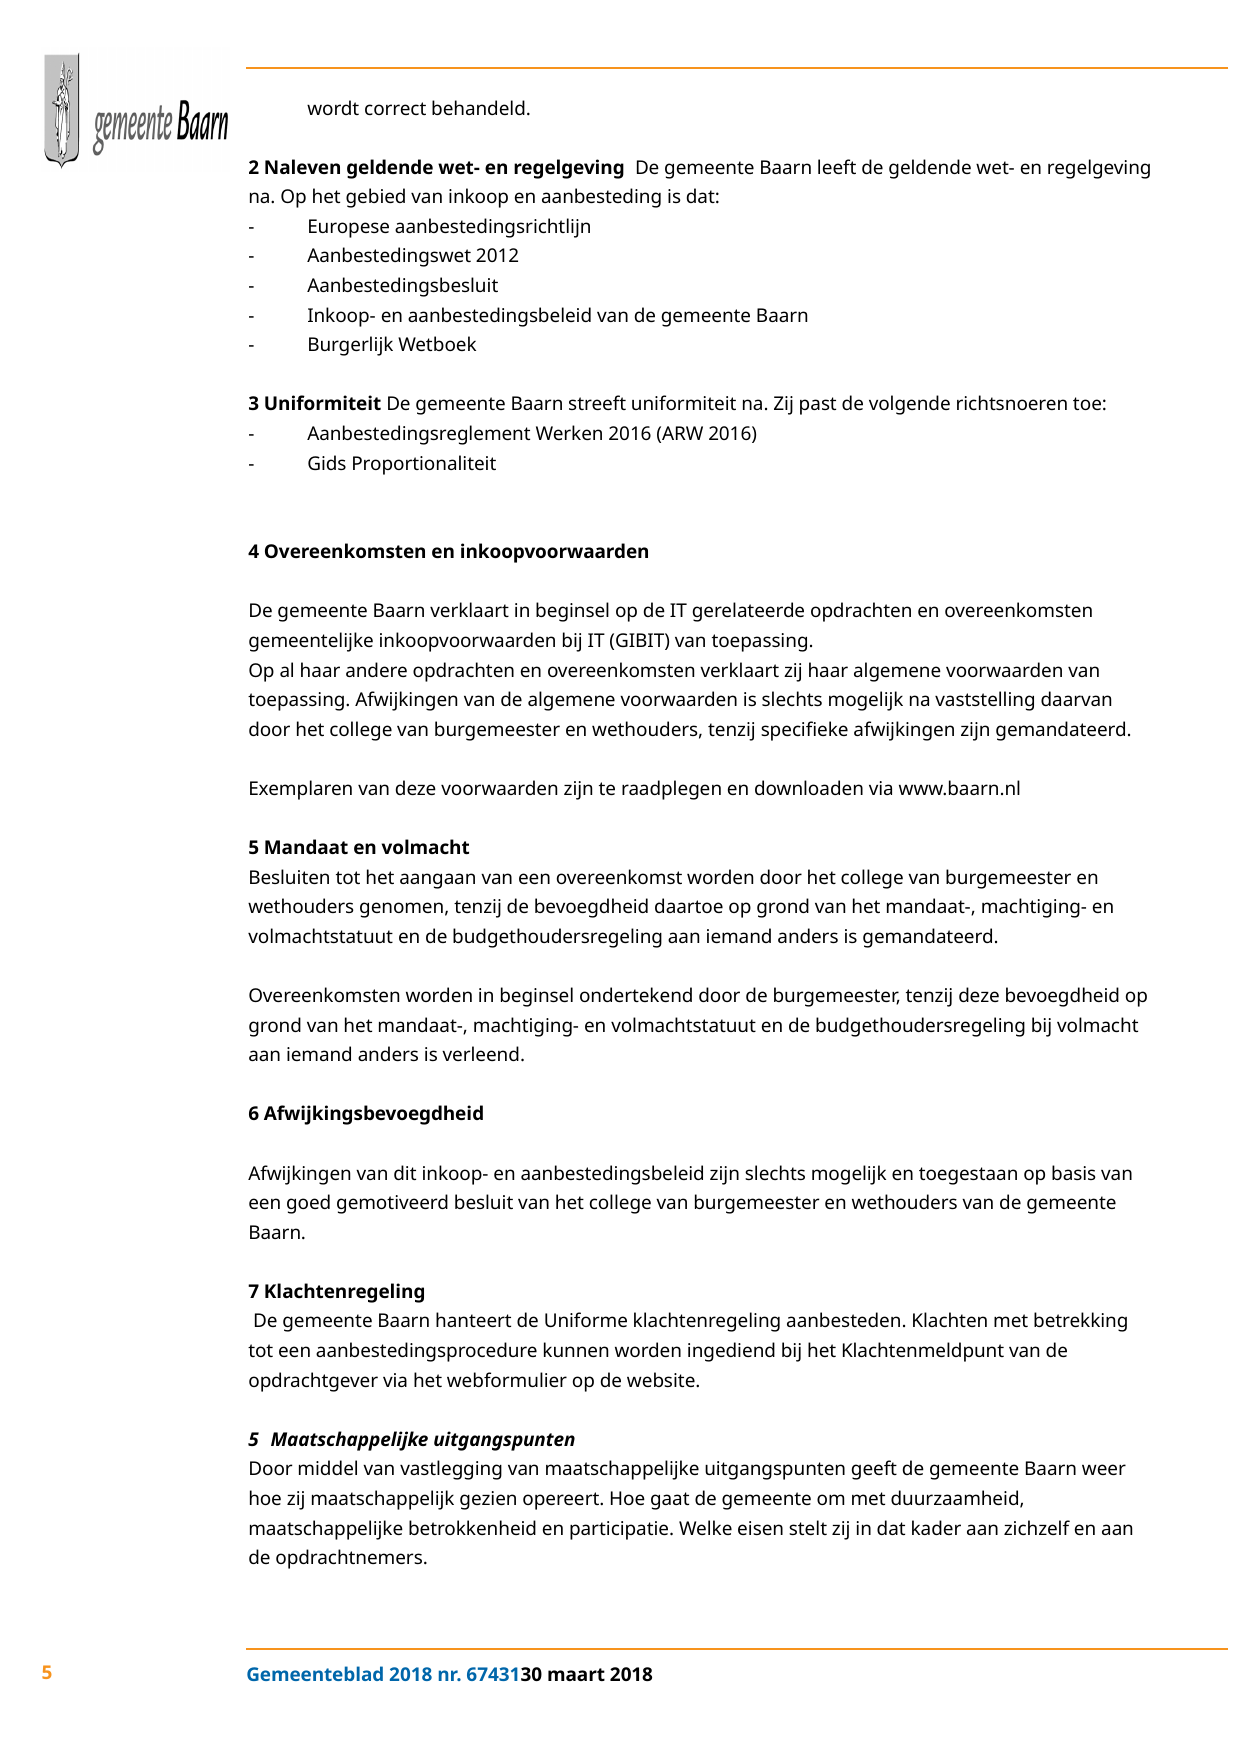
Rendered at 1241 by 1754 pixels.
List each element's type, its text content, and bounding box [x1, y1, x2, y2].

text Besluiten tot het aangaan van een overeenkomst worden door het college van burgemeester en wethouders genomen, tenzij de bevoegdheid daartoe op grond van het mandaat-, machtiging- en volmachtstatuut en de budgethoudersregeling aan iemand anders is gemandateerd. [248, 864, 1152, 949]
text Op al haar andere opdrachten en overeenkomsten verklaart zij haar algemene voorwaarden van toepassing. Afwijkingen van de algemene voorwaarden is slechts mogelijk na vaststelling daarvan door het college van burgemeester en wethouders, tenzij specifieke afwijkingen zijn gemandateerd. [248, 657, 1152, 742]
text 4 Overeenkomsten en inkoopvoorwaarden [248, 538, 1152, 564]
text Exemplaren van deze voorwaarden zijn te raadplegen en downloaden via www.baarn.nl [248, 775, 1152, 801]
text Door middel van vastlegging van maatschappelijke uitgangspunten geeft de gemeente Baarn weer hoe zij maatschappelijk gezien opereert. Hoe gaat de gemeente om met duurzaamheid, maatschappelijke betrokkenheid en participatie. Welke eisen stelt zij in dat kader aan zichzelf en aan de opdrachtnemers. [248, 1456, 1152, 1570]
list Inkoop- en aanbestedingsbeleid van de gemeente Baarn [248, 302, 1152, 328]
text 7 Klachtenregeling [248, 1278, 1152, 1304]
list Burgerlijk Wetboek [248, 331, 1152, 357]
text Overeenkomsten worden in beginsel ondertekend door de burgemeester, tenzij deze bevoegdheid op grond van het mandaat-, machtiging- en volmachtstatuut en de budgethoudersregeling bij volmacht aan iemand anders is verleend. [248, 982, 1152, 1067]
text 3 Uniformiteit De gemeente Baarn streeft uniformiteit na. Zij past de volgende richtsnoeren toe: [248, 391, 1152, 416]
list Gids Proportionaliteit [248, 450, 1152, 476]
text Afwijkingen van dit inkoop- en aanbestedingsbeleid zijn slechts mogelijk en toegestaan op basis van een goed gemotiveerd besluit van het college van burgemeester en wethouders van de gemeente Baarn. [248, 1160, 1152, 1245]
text 6 Afwijkingsbevoegdheid [248, 1101, 1152, 1126]
picture [41, 47, 231, 172]
list Aanbestedingsbesluit [248, 272, 1152, 298]
text 5 Mandaat en volmacht [248, 834, 1152, 860]
text 2 Naleven geldende wet- en regelgeving De gemeente Baarn leeft de geldende wet- en regelgeving na. Op het gebied van inkoop en aanbesteding is dat: [248, 154, 1152, 209]
text 5 Maatschappelijke uitgangspunten [248, 1426, 1152, 1452]
list Aanbestedingsreglement Werken 2016 (ARW 2016) [248, 420, 1152, 446]
text De gemeente Baarn verklaart in beginsel op de IT gerelateerde opdrachten en overeenkomsten gemeentelijke inkoopvoorwaarden bij IT (GIBIT) van toepassing. [248, 598, 1152, 653]
list Europese aanbestedingsrichtlijn [248, 213, 1152, 239]
text De gemeente Baarn hanteert de Uniforme klachtenregeling aanbesteden. Klachten met betrekking tot een aanbestedingsprocedure kunnen worden ingediend bij het Klachtenmeldpunt van de opdrachtgever via het webformulier op de website. [248, 1308, 1152, 1393]
list wordt correct behandeld. [248, 95, 1152, 121]
list Aanbestedingswet 2012 [248, 243, 1152, 268]
